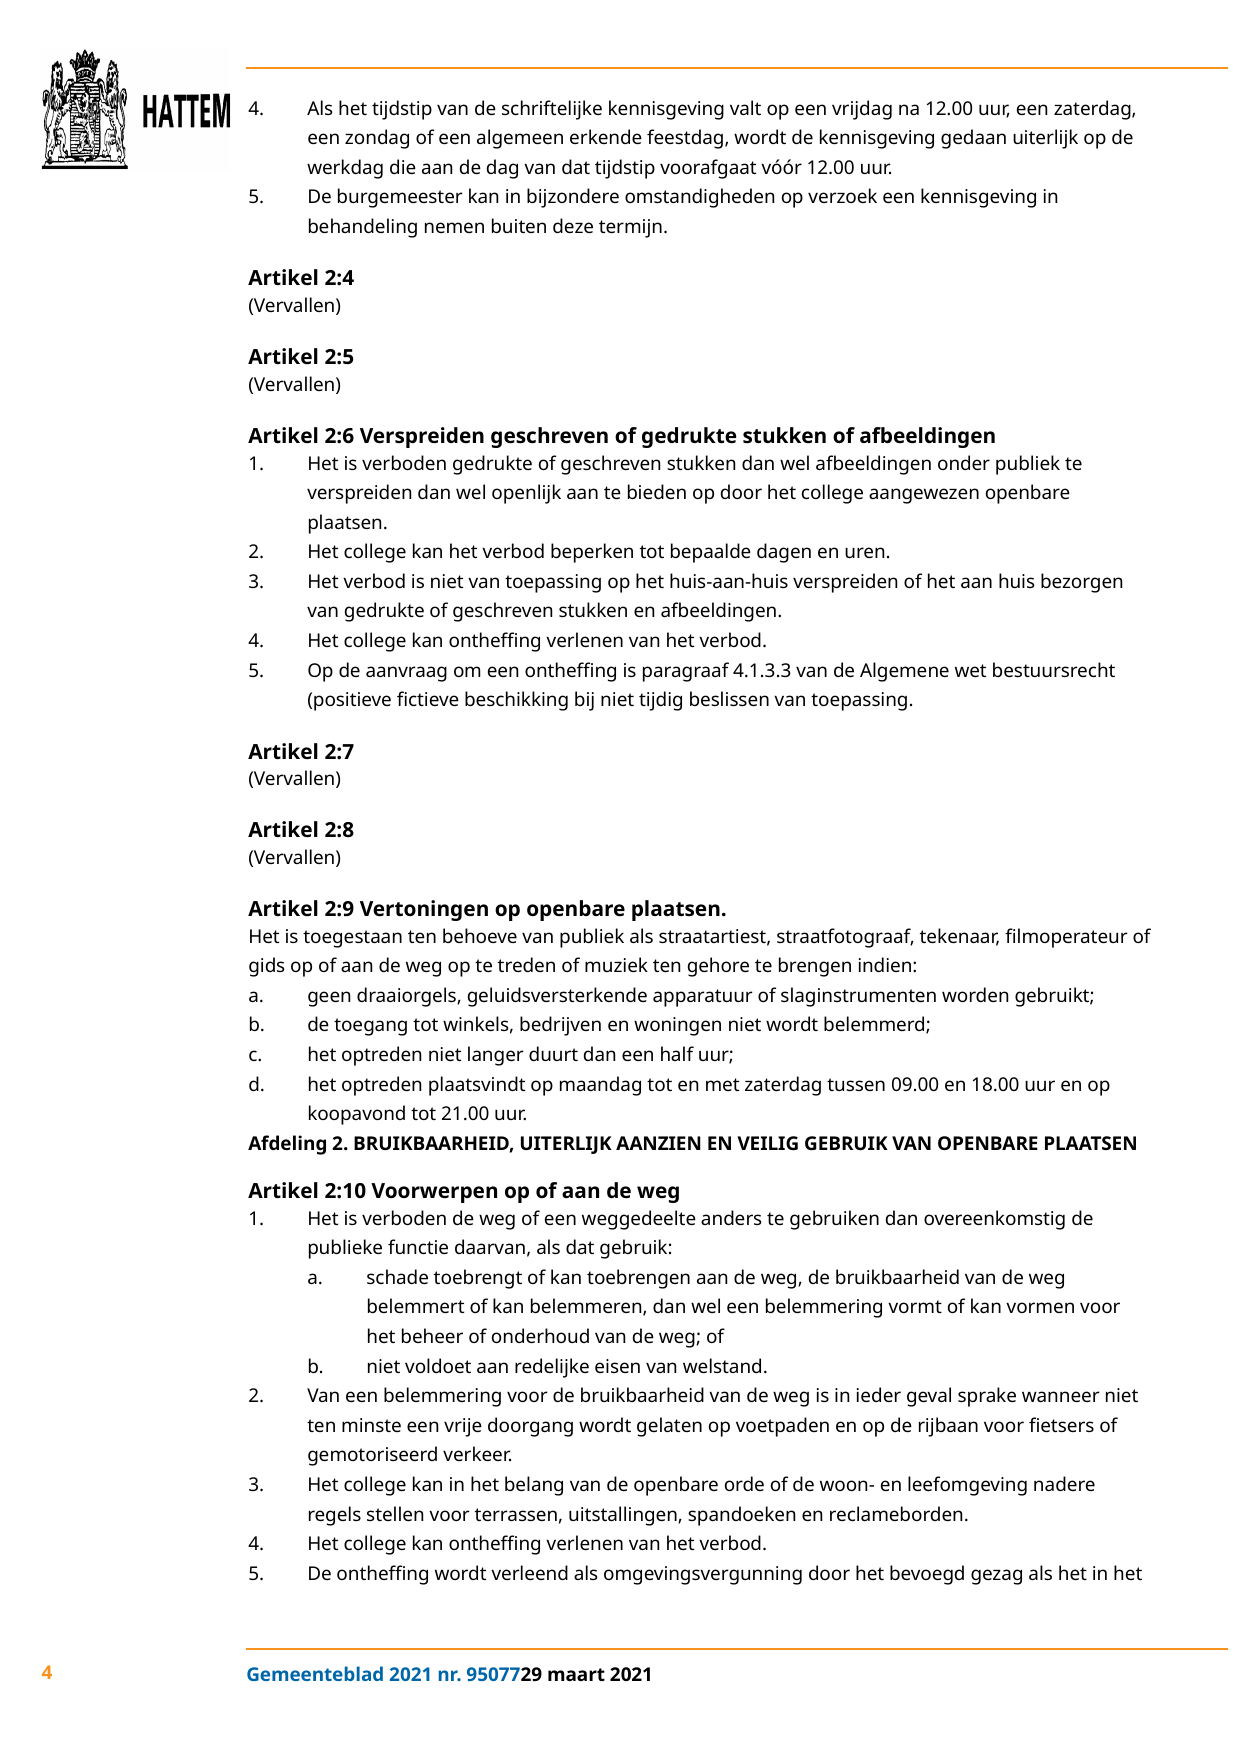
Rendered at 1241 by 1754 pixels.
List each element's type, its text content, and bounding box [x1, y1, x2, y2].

list geen draaiorgels, geluidsversterkende apparatuur of slaginstrumenten worden gebruikt; [248, 982, 1152, 1008]
list Het is verboden de weg of een weggedeelte anders te gebruiken dan overeenkomstig de publieke functie daarvan, als dat gebruik: [248, 1205, 1152, 1260]
text Artikel 2:8 [248, 816, 1152, 844]
list Het verbod is niet van toepassing op het huis-aan-huis verspreiden of het aan huis bezorgen van gedrukte of geschreven stukken en afbeeldingen. [248, 568, 1152, 623]
list het optreden niet langer duurt dan een half uur; [248, 1041, 1152, 1067]
picture [41, 47, 231, 172]
text Artikel 2:5 [248, 342, 1152, 371]
list Op de aanvraag om een ontheffing is paragraaf 4.1.3.3 van de Algemene wet bestuursrecht (positieve fictieve beschikking bij niet tijdig beslissen van toepassing. [248, 657, 1152, 712]
text (Vervallen) [248, 371, 1152, 397]
list Het college kan ontheffing verlenen van het verbod. [248, 627, 1152, 653]
text (Vervallen) [248, 292, 1152, 318]
list Het college kan het verbod beperken tot bepaalde dagen en uren. [248, 538, 1152, 564]
text Afdeling 2. BRUIKBAARHEID, UITERLIJK AANZIEN EN VEILIG GEBRUIK VAN OPENBARE PLAATSEN [248, 1130, 1152, 1156]
list niet voldoet aan redelijke eisen van welstand. [307, 1353, 1152, 1379]
list Het is verboden gedrukte of geschreven stukken dan wel afbeeldingen onder publiek te verspreiden dan wel openlijk aan te bieden op door het college aangewezen openbare plaatsen. [248, 450, 1152, 534]
text (Vervallen) [248, 765, 1152, 791]
text Artikel 2:7 [248, 737, 1152, 765]
text (Vervallen) [248, 844, 1152, 870]
list het optreden plaatsvindt op maandag tot en met zaterdag tussen 09.00 en 18.00 uur en op koopavond tot 21.00 uur. [248, 1071, 1152, 1126]
text Het is toegestaan ten behoeve van publiek als straatartiest, straatfotograaf, tekenaar, filmoperateur of gids op of aan de weg op te treden of muziek ten gehore te brengen indien: [248, 923, 1152, 978]
text Artikel 2:10 Voorwerpen op of aan de weg [248, 1177, 1152, 1205]
list Het college kan ontheffing verlenen van het verbod. [248, 1530, 1152, 1556]
list de toegang tot winkels, bedrijven en woningen niet wordt belemmerd; [248, 1012, 1152, 1037]
list Van een belemmering voor de bruikbaarheid van de weg is in ieder geval sprake wanneer niet ten minste een vrije doorgang wordt gelaten op voetpaden en op de rijbaan voor fietsers of gemotoriseerd verkeer. [248, 1382, 1152, 1467]
list Het college kan in het belang van de openbare orde of de woon- en leefomgeving nadere regels stellen voor terrassen, uitstallingen, spandoeken en reclameborden. [248, 1471, 1152, 1527]
text Artikel 2:9 Vertoningen op openbare plaatsen. [248, 894, 1152, 923]
list schade toebrengt of kan toebrengen aan de weg, de bruikbaarheid van de weg belemmert of kan belemmeren, dan wel een belemmering vormt of kan vormen voor het beheer of onderhoud van de weg; of [307, 1264, 1152, 1349]
text Artikel 2:6 Verspreiden geschreven of gedrukte stukken of afbeeldingen [248, 421, 1152, 450]
list De ontheffing wordt verleend als omgevingsvergunning door het bevoegd gezag als het in het [248, 1560, 1152, 1586]
list De burgemeester kan in bijzondere omstandigheden op verzoek een kennisgeving in behandeling nemen buiten deze termijn. [248, 183, 1152, 239]
text Artikel 2:4 [248, 263, 1152, 292]
list Als het tijdstip van de schriftelijke kennisgeving valt op een vrijdag na 12.00 uur, een zaterdag, een zondag of een algemeen erkende feestdag, wordt de kennisgeving gedaan uiterlijk op de werkdag die aan de dag van dat tijdstip voorafgaat vóór 12.00 uur. [248, 95, 1152, 180]
